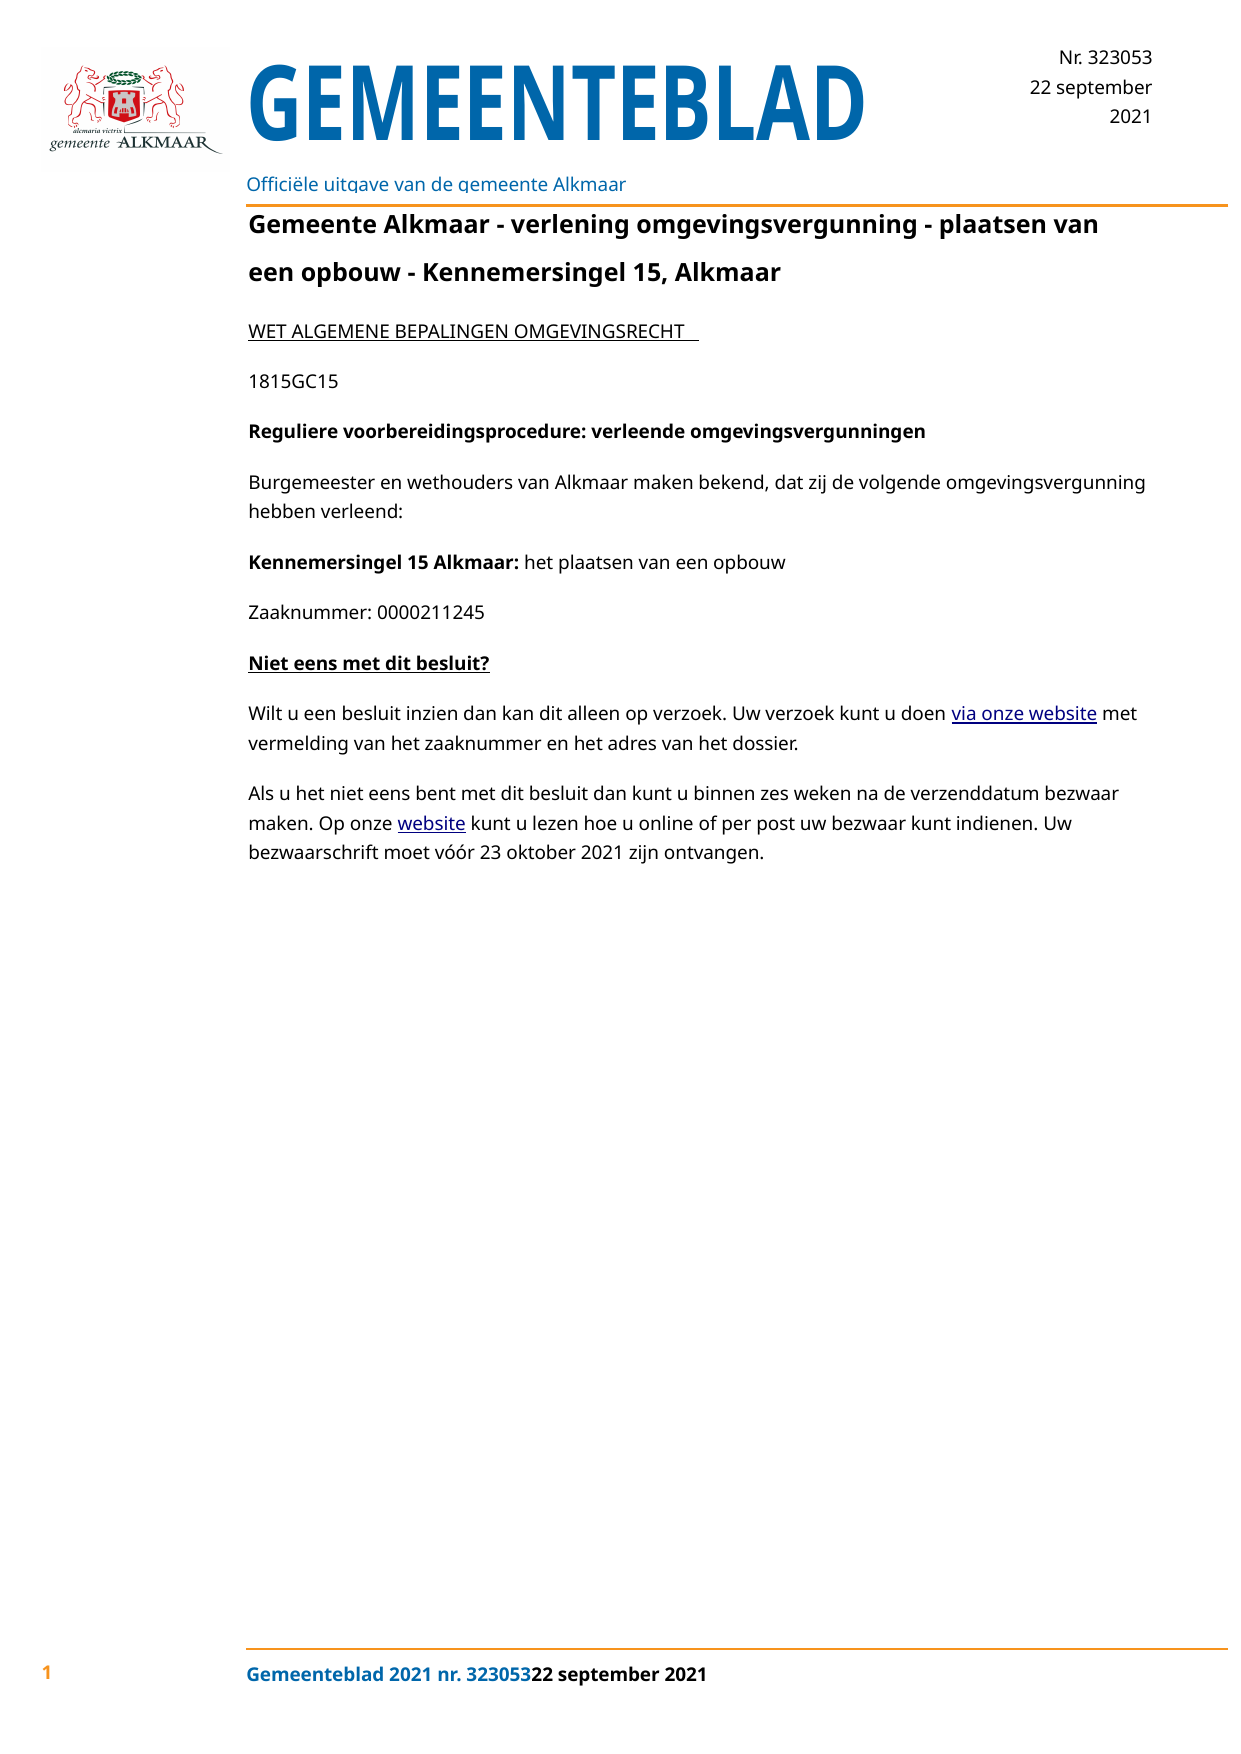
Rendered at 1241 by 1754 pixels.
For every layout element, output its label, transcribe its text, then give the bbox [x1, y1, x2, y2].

text 1815GC15 [248, 368, 1152, 394]
text Gemeente Alkmaar - verlening omgevingsvergunning - plaatsen van een opbouw - Kennemersingel 15, Alkmaar [248, 207, 1152, 288]
picture [41, 47, 231, 172]
text Burgemeester en wethouders van Alkmaar maken bekend, dat zij de volgende omgevingsvergunning hebben verleend: [248, 469, 1152, 524]
text Als u het niet eens bent met dit besluit dan kunt u binnen zes weken na de verzenddatum bezwaar maken. Op onze website kunt u lezen hoe u online of per post uw bezwaar kunt indienen. Uw bezwaarschrift moet vóór 23 oktober 2021 zijn ontvangen. [248, 780, 1152, 865]
text Wilt u een besluit inzien dan kan dit alleen op verzoek. Uw verzoek kunt u doen via onze website met vermelding van het zaaknummer en het adres van het dossier. [248, 700, 1152, 756]
text Reguliere voorbereidingsprocedure: verleende omgevingsvergunningen [248, 419, 1152, 444]
text Zaaknummer: 0000211245 [248, 599, 1152, 625]
text Kennemersingel 15 Alkmaar: het plaatsen van een opbouw [248, 549, 1152, 575]
text WET ALGEMENE BEPALINGEN OMGEVINGSRECHT [248, 318, 1152, 344]
text Niet eens met dit besluit? [248, 650, 1152, 676]
